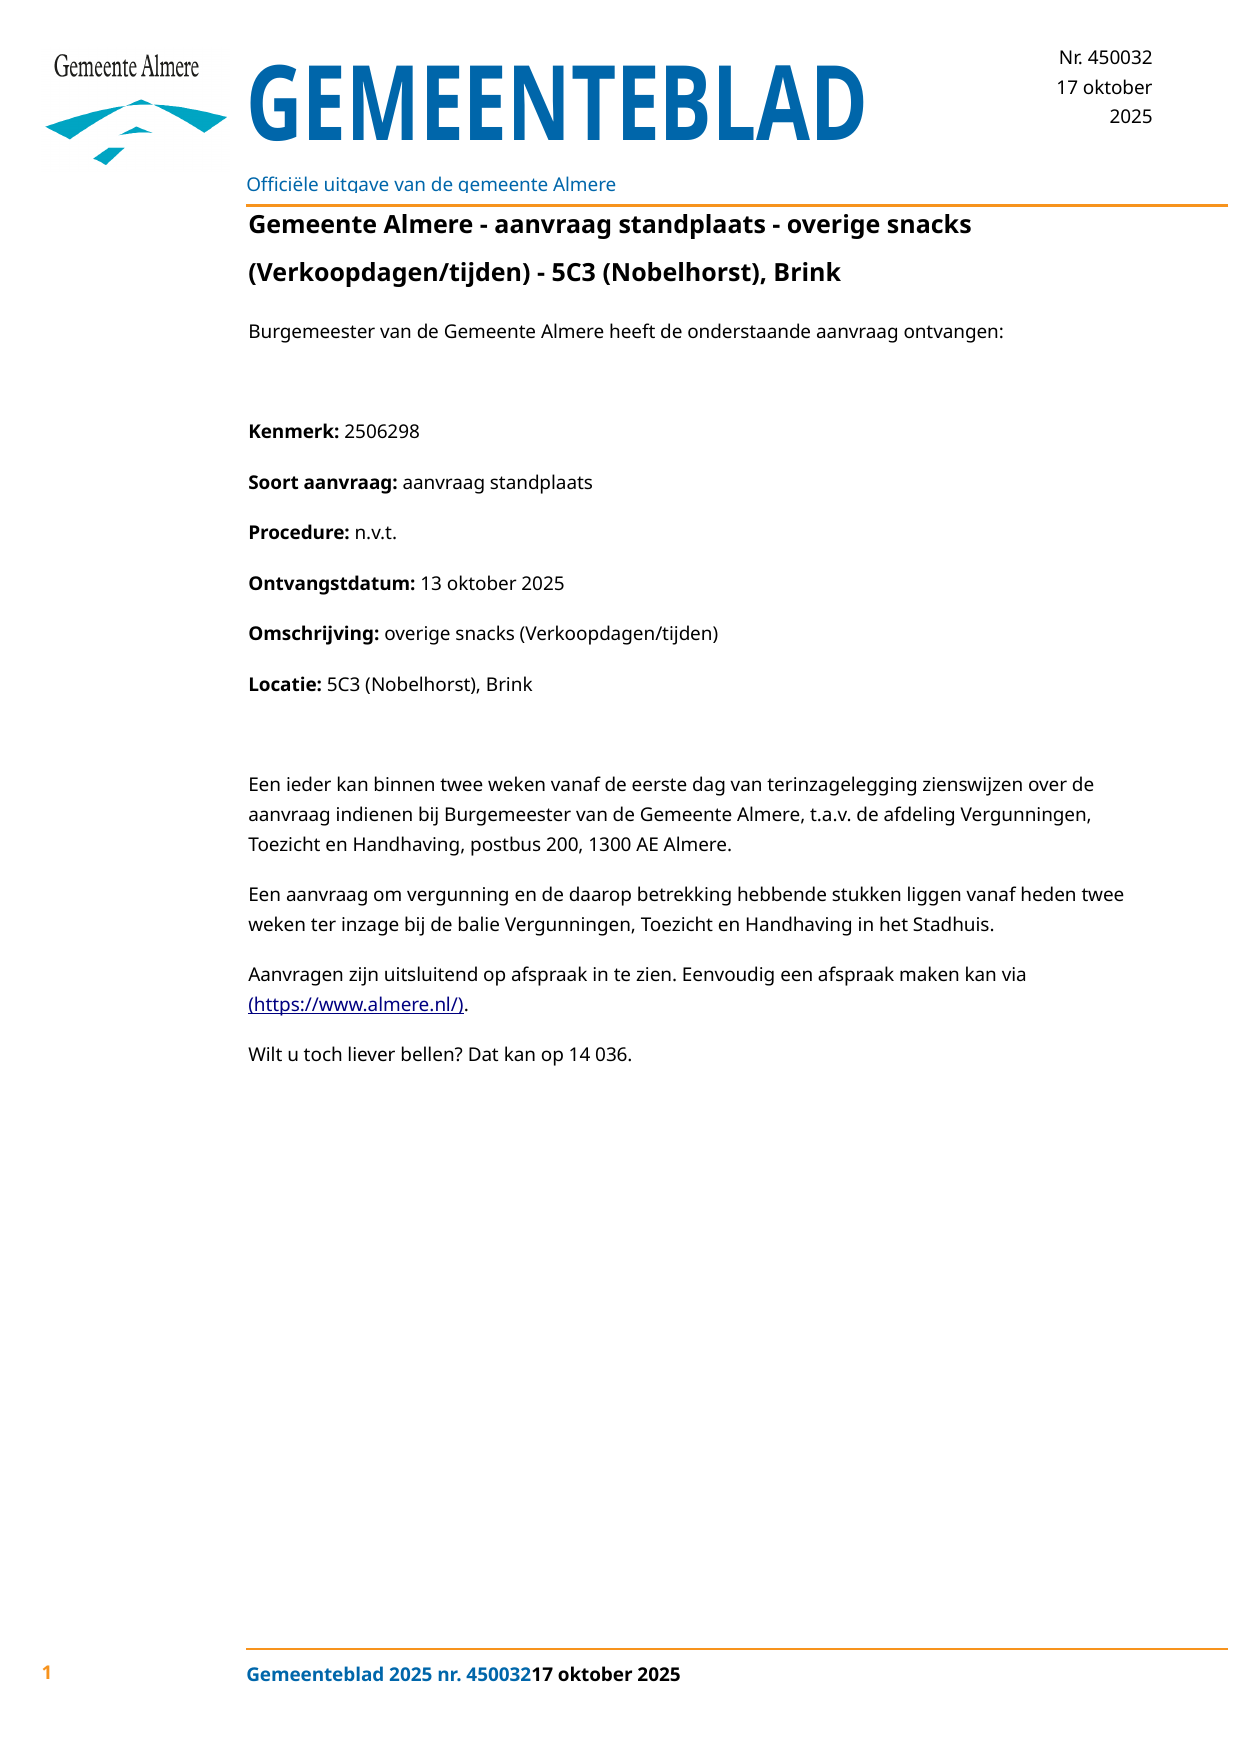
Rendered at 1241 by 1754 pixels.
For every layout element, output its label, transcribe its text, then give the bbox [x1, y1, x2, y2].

text Kenmerk: 2506298 [248, 419, 1152, 444]
text Ontvangstdatum: 13 oktober 2025 [248, 570, 1152, 596]
text Wilt u toch liever bellen? Dat kan op 14 036. [248, 1041, 1152, 1067]
text Gemeente Almere - aanvraag standplaats - overige snacks (Verkoopdagen/tijden) - 5C3 (Nobelhorst), Brink [248, 207, 1152, 288]
text Procedure: n.v.t. [248, 519, 1152, 545]
text Aanvragen zijn uitsluitend op afspraak in te zien. Eenvoudig een afspraak maken kan via (https://www.almere.nl/). [248, 961, 1152, 1017]
text Een ieder kan binnen twee weken vanaf de eerste dag van terinzagelegging zienswijzen over de aanvraag indienen bij Burgemeester van de Gemeente Almere, t.a.v. de afdeling Vergunningen, Toezicht en Handhaving, postbus 200, 1300 AE Almere. [248, 772, 1152, 857]
text Een aanvraag om vergunning en de daarop betrekking hebbende stukken liggen vanaf heden twee weken ter inzage bij de balie Vergunningen, Toezicht en Handhaving in het Stadhuis. [248, 881, 1152, 937]
text Soort aanvraag: aanvraag standplaats [248, 469, 1152, 495]
picture [41, 47, 231, 172]
text Burgemeester van de Gemeente Almere heeft de onderstaande aanvraag ontvangen: [248, 318, 1152, 344]
text Omschrijving: overige snacks (Verkoopdagen/tijden) [248, 620, 1152, 646]
text Locatie: 5C3 (Nobelhorst), Brink [248, 671, 1152, 697]
